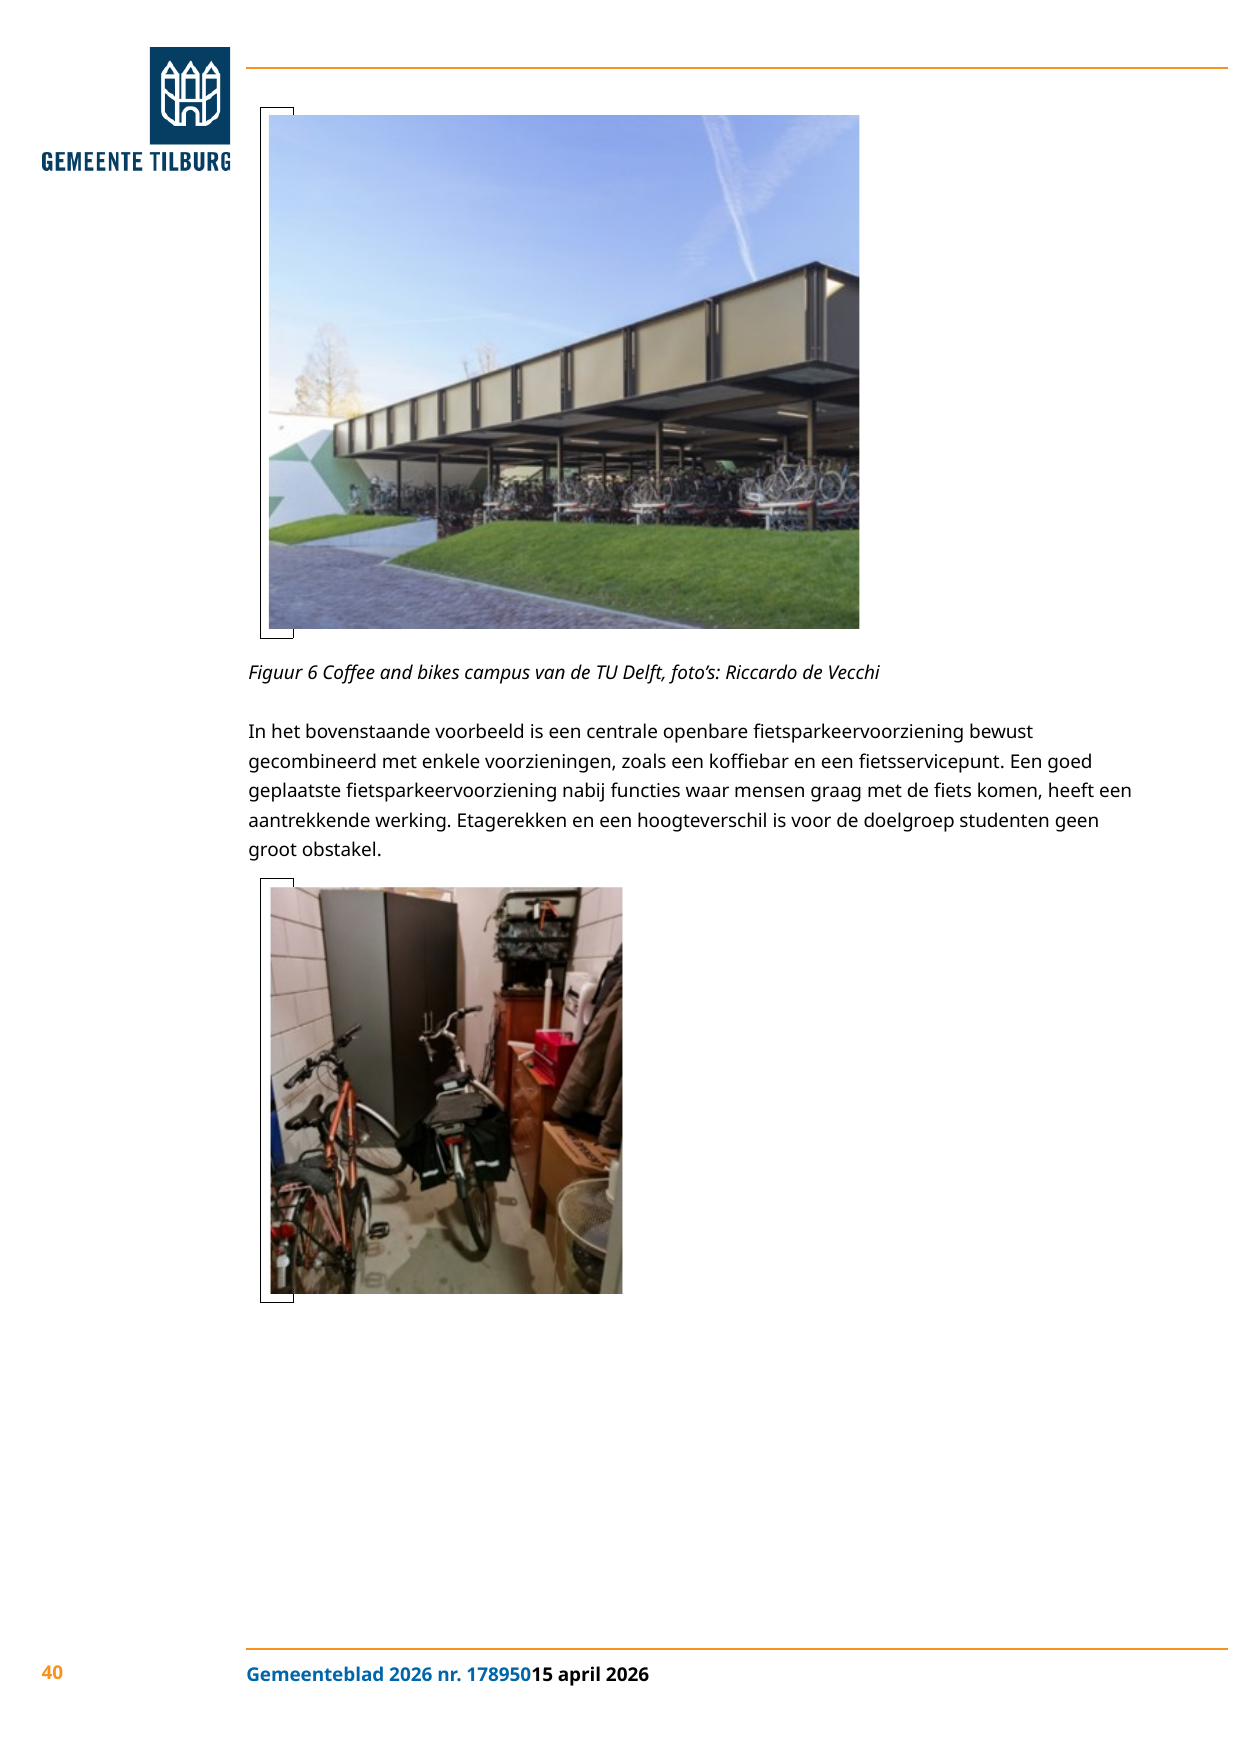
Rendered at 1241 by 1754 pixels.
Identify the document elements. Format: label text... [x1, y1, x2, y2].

text Figuur 6 Coffee and bikes campus van de TU Delft, foto’s: Riccardo de Vecchi [248, 659, 1152, 685]
picture [268, 887, 624, 1294]
picture [41, 47, 231, 172]
picture [268, 115, 860, 629]
text In het bovenstaande voorbeeld is een centrale openbare fietsparkeervoorziening bewust gecombineerd met enkele voorzieningen, zoals een koffiebar en een fietsservicepunt. Een goed geplaatste fietsparkeervoorziening nabij functies waar mensen graag met de fiets komen, heeft een aantrekkende werking. Etagerekken en een hoogteverschil is voor de doelgroep studenten geen groot obstakel. [248, 718, 1152, 862]
